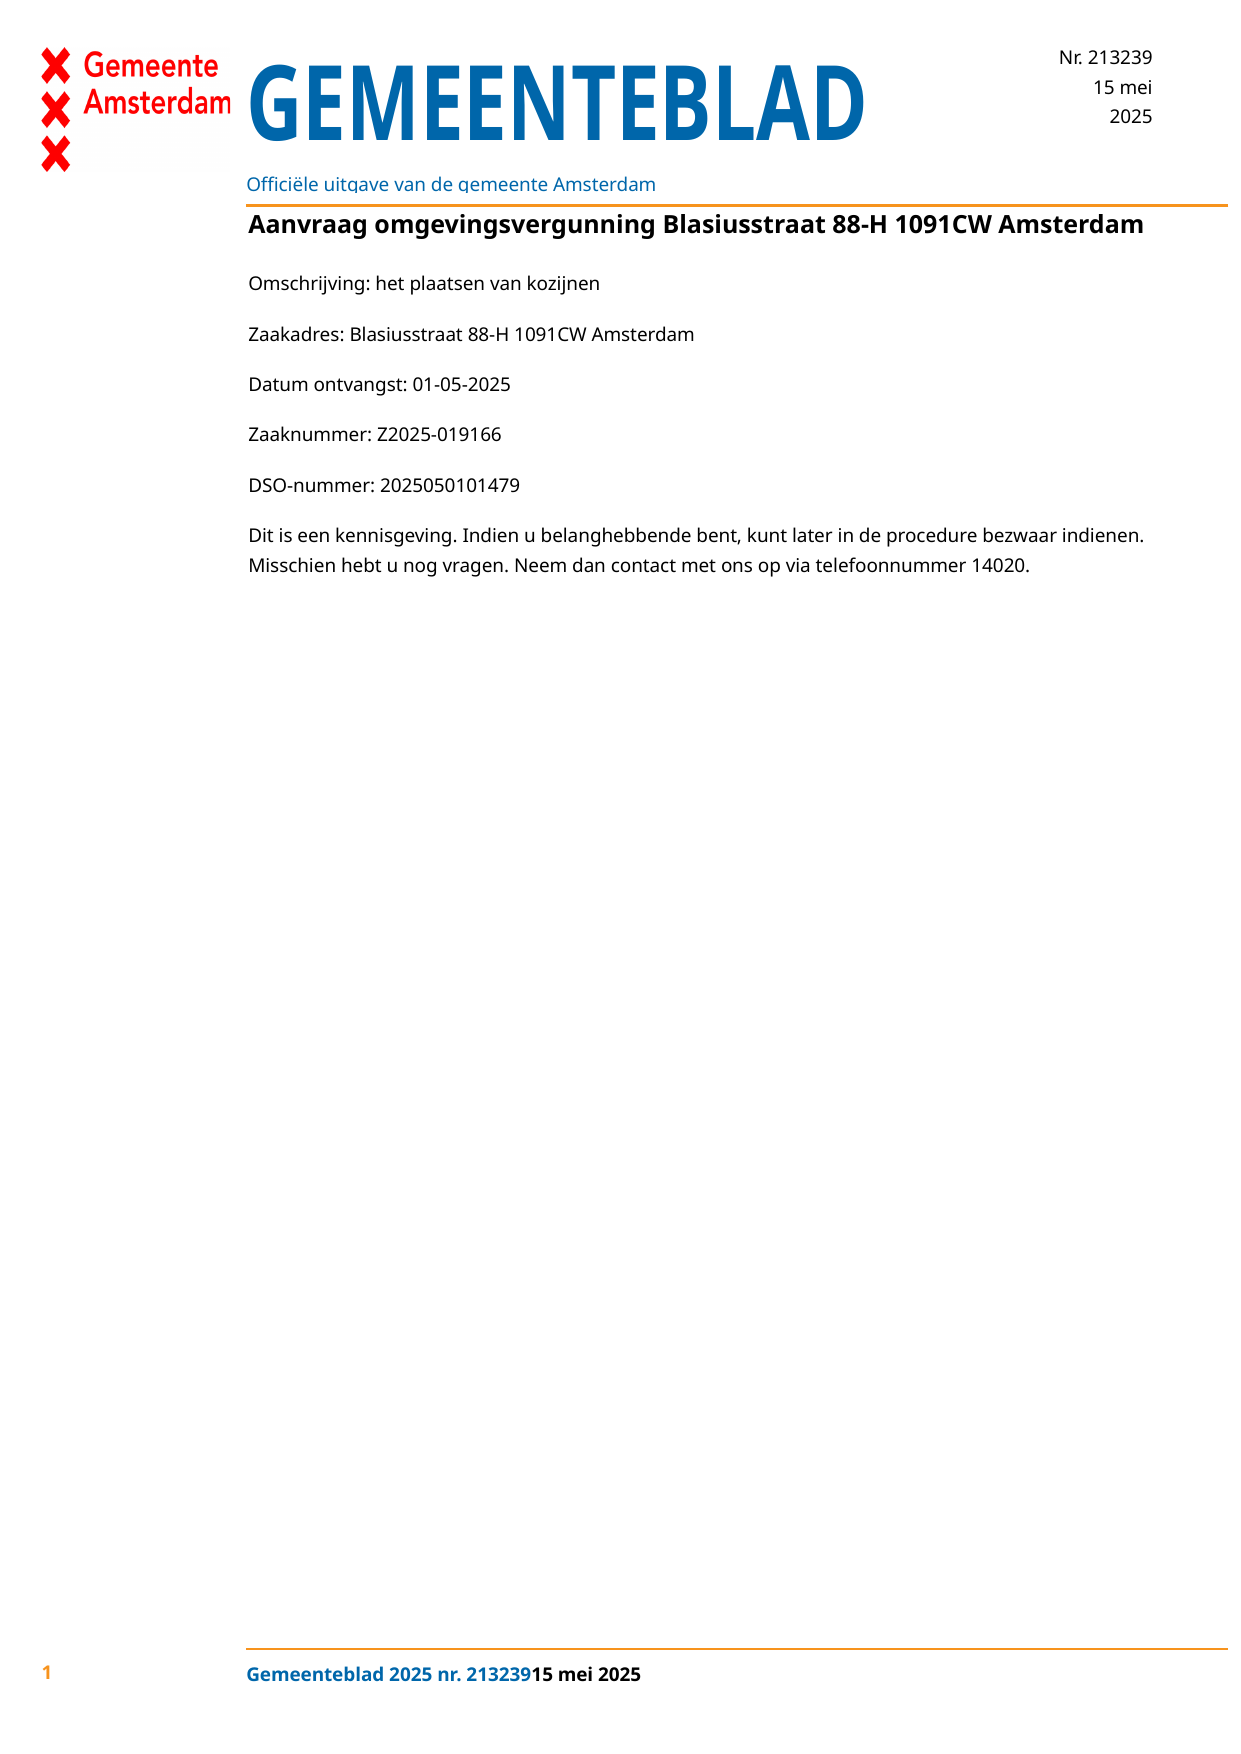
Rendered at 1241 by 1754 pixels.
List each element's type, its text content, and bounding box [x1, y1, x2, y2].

text Zaakadres: Blasiusstraat 88-H 1091CW Amsterdam [248, 321, 1152, 346]
text Aanvraag omgevingsvergunning Blasiusstraat 88-H 1091CW Amsterdam [248, 207, 1152, 241]
text Datum ontvangst: 01-05-2025 [248, 371, 1152, 397]
text Dit is een kennisgeving. Indien u belanghebbende bent, kunt later in de procedure bezwaar indienen. Misschien hebt u nog vragen. Neem dan contact met ons op via telefoonnummer 14020. [248, 522, 1152, 578]
picture [41, 47, 231, 172]
text Omschrijving: het plaatsen van kozijnen [248, 270, 1152, 296]
text DSO-nummer: 2025050101479 [248, 472, 1152, 498]
text Zaaknummer: Z2025-019166 [248, 422, 1152, 447]
